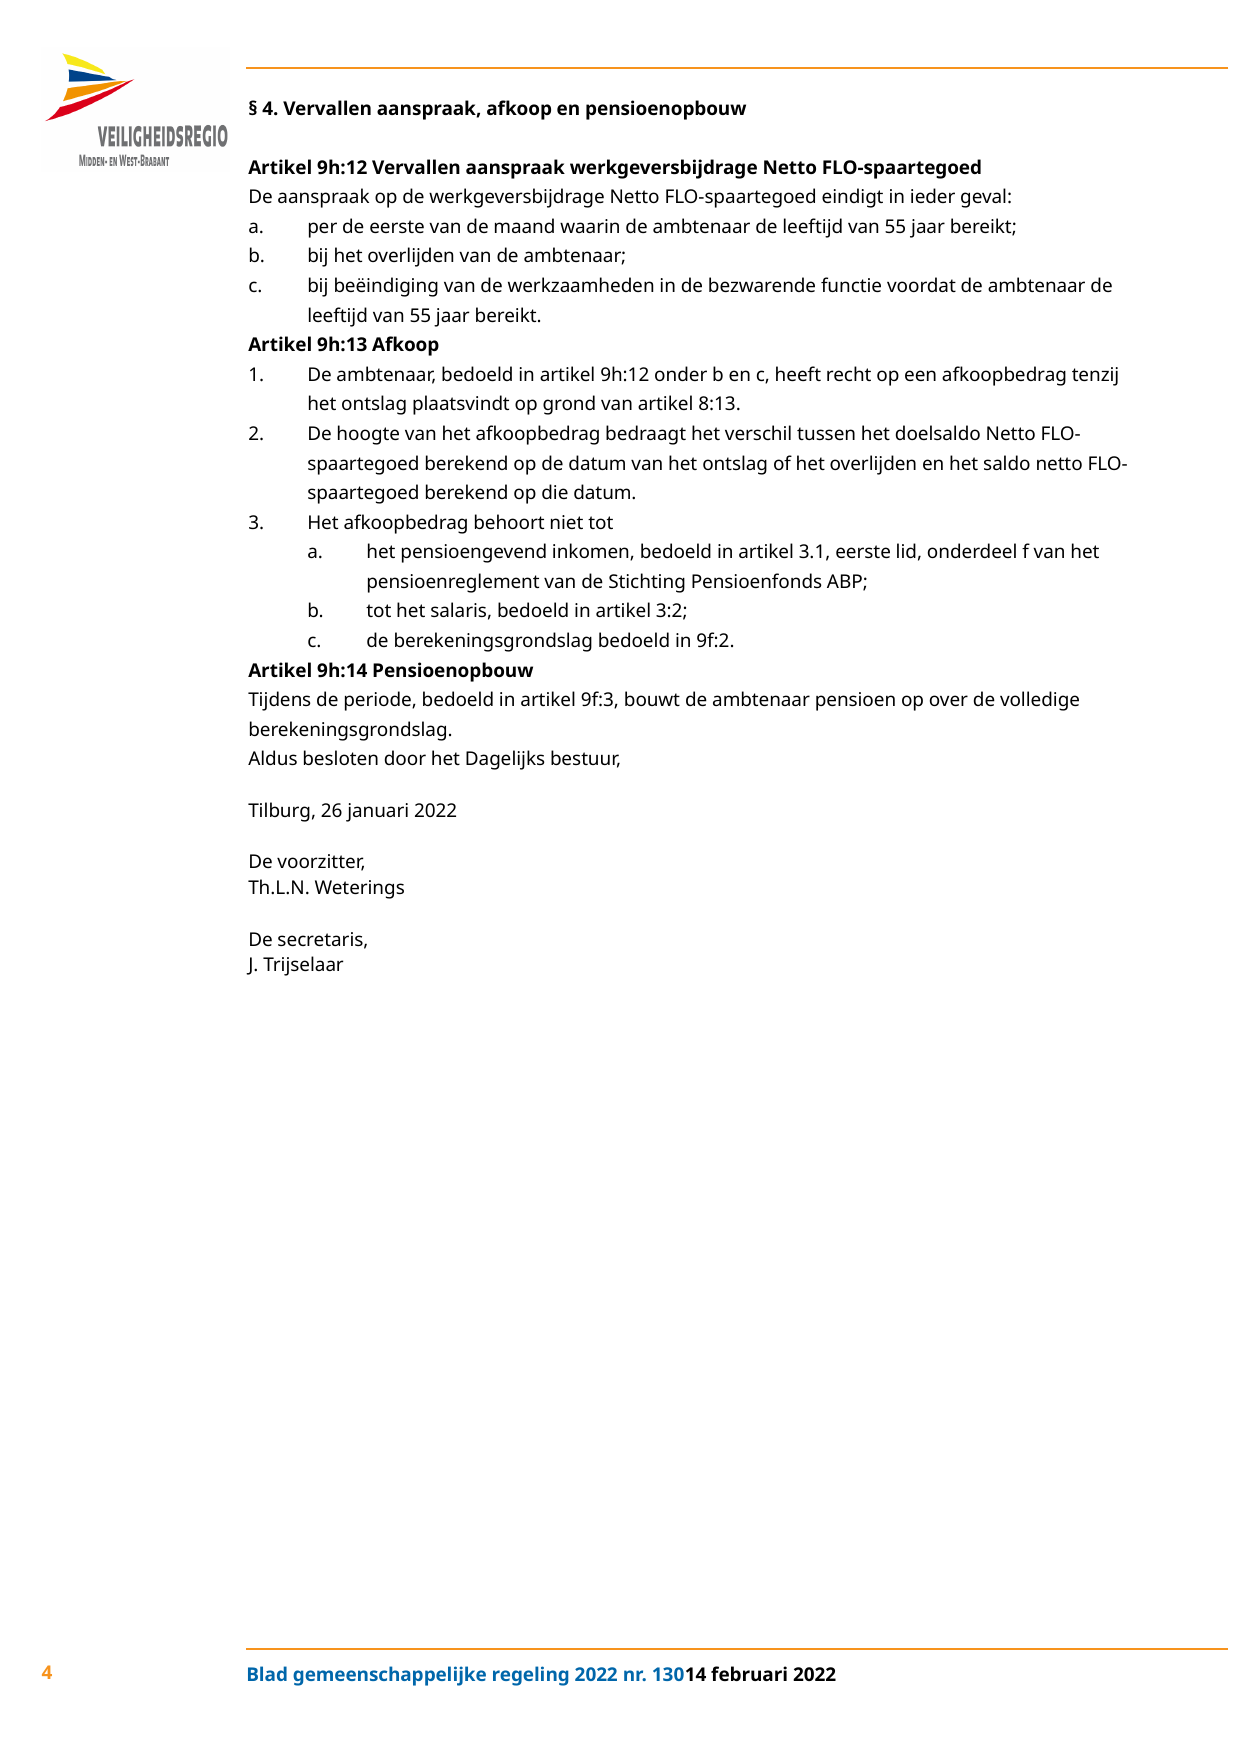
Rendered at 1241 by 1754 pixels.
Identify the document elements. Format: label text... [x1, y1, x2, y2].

text De aanspraak op de werkgeversbijdrage Netto FLO-spaartegoed eindigt in ieder geval: [248, 183, 1152, 209]
text § 4. Vervallen aanspraak, afkoop en pensioenopbouw [248, 95, 1152, 121]
list bij het overlijden van de ambtenaar; [248, 243, 1152, 268]
text J. Trijselaar [248, 951, 1152, 977]
list De ambtenaar, bedoeld in artikel 9h:12 onder b en c, heeft recht op een afkoopbedrag tenzij het ontslag plaatsvindt op grond van artikel 8:13. [248, 361, 1152, 416]
text De voorzitter, [248, 848, 1152, 874]
text Artikel 9h:12 Vervallen aanspraak werkgeversbijdrage Netto FLO-spaartegoed [248, 154, 1152, 180]
text Tilburg, 26 januari 2022 [248, 797, 1152, 823]
list de berekeningsgrondslag bedoeld in 9f:2. [307, 627, 1152, 653]
text Aldus besloten door het Dagelijks bestuur, [248, 746, 1152, 771]
picture [41, 47, 231, 172]
list tot het salaris, bedoeld in artikel 3:2; [307, 598, 1152, 623]
text Th.L.N. Weterings [248, 874, 1152, 900]
list De hoogte van het afkoopbedrag bedraagt het verschil tussen het doelsaldo Netto FLO-spaartegoed berekend op de datum van het ontslag of het overlijden en het saldo netto FLO-spaartegoed berekend op die datum. [248, 420, 1152, 505]
text De secretaris, [248, 926, 1152, 951]
list Het afkoopbedrag behoort niet tot [248, 509, 1152, 535]
text Tijdens de periode, bedoeld in artikel 9f:3, bouwt de ambtenaar pensioen op over de volledige berekeningsgrondslag. [248, 686, 1152, 742]
text Artikel 9h:13 Afkoop [248, 331, 1152, 357]
text Artikel 9h:14 Pensioenopbouw [248, 657, 1152, 683]
list het pensioengevend inkomen, bedoeld in artikel 3.1, eerste lid, onderdeel f van het pensioenreglement van de Stichting Pensioenfonds ABP; [307, 538, 1152, 594]
list per de eerste van de maand waarin de ambtenaar de leeftijd van 55 jaar bereikt; [248, 213, 1152, 239]
list bij beëindiging van de werkzaamheden in de bezwarende functie voordat de ambtenaar de leeftijd van 55 jaar bereikt. [248, 272, 1152, 328]
